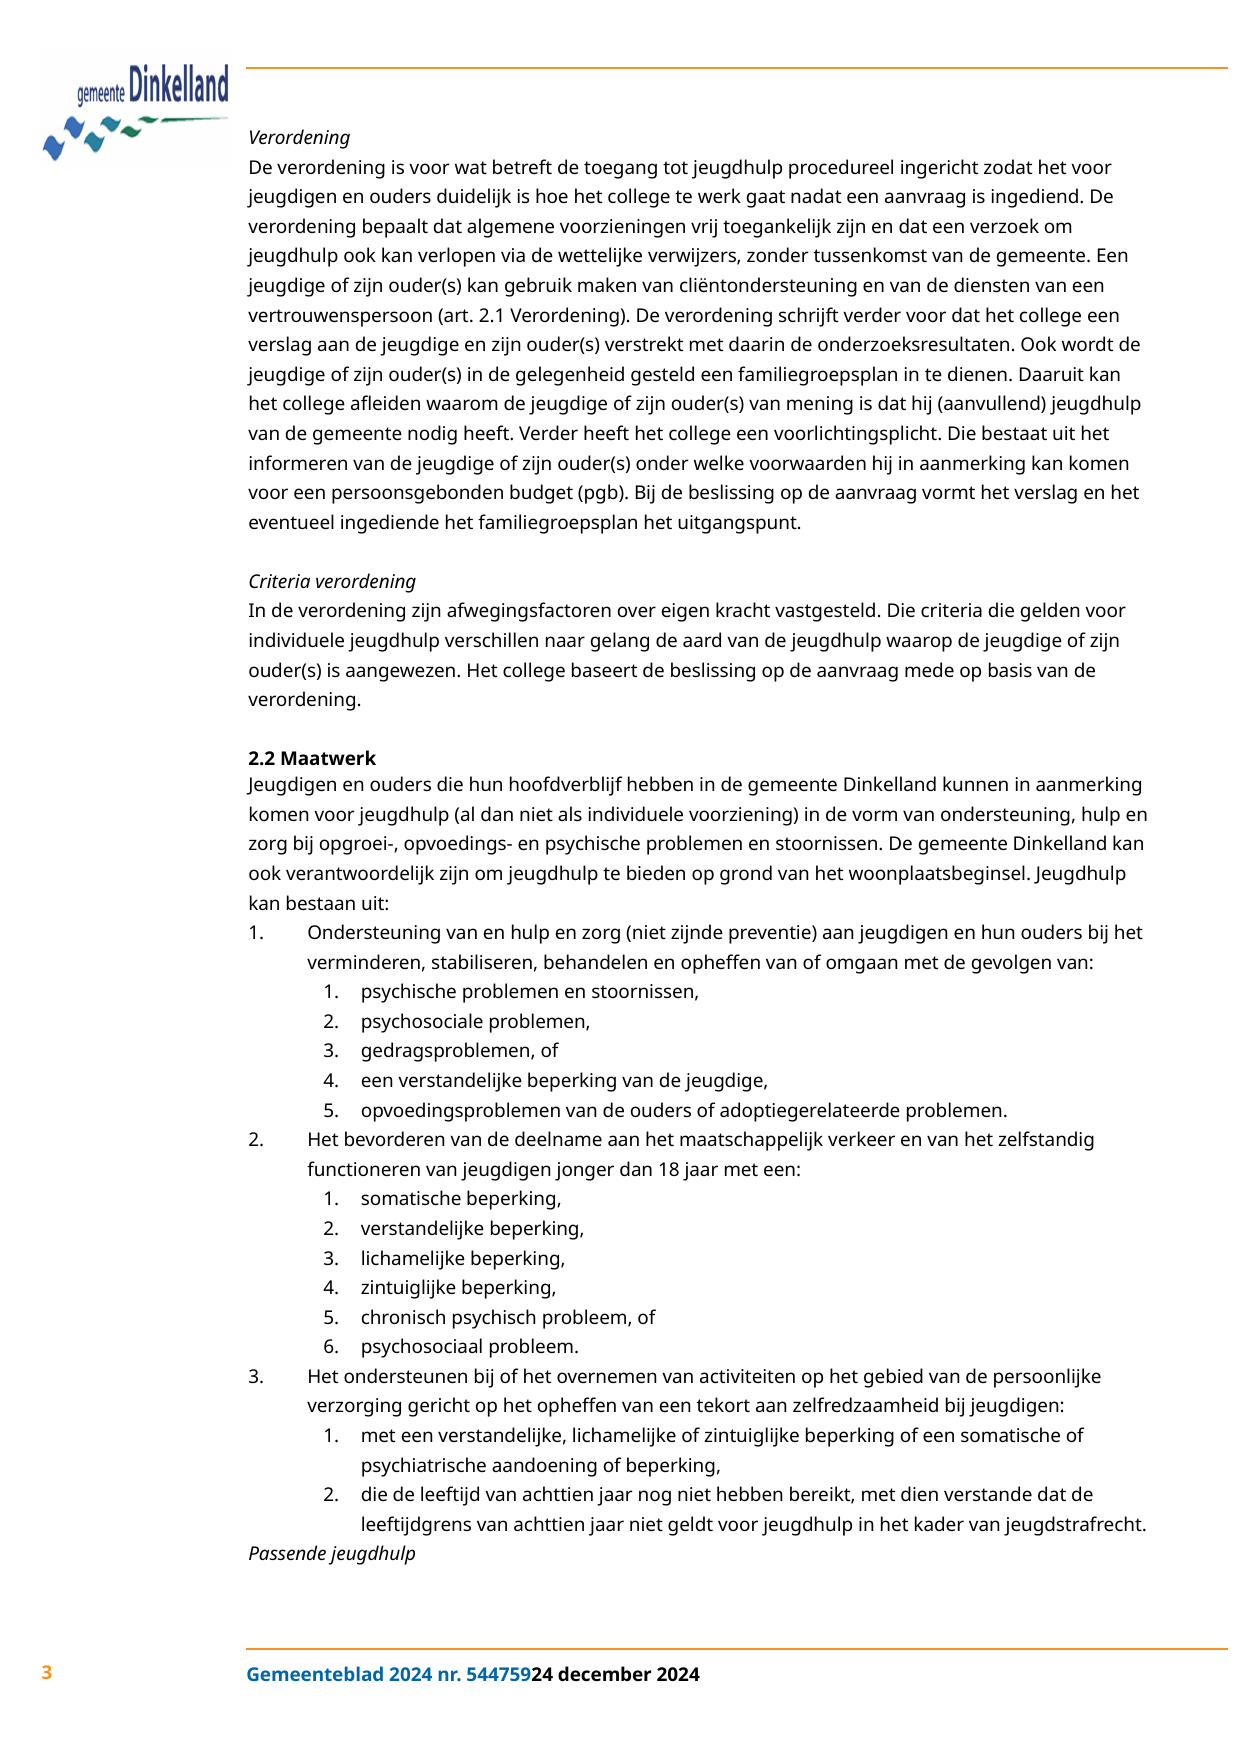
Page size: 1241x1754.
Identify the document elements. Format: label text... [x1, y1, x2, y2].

list somatische beperking, [323, 1186, 1152, 1211]
list Het ondersteunen bij of het overnemen van activiteiten op het gebied van de persoonlijke verzorging gericht op het opheffen van een tekort aan zelfredzaamheid bij jeugdigen: [248, 1363, 1152, 1418]
list chronisch psychisch probleem, of [323, 1304, 1152, 1329]
list psychische problemen en stoornissen, [323, 978, 1152, 1004]
text 2.2 Maatwerk [248, 746, 1152, 771]
list opvoedingsproblemen van de ouders of adoptiegerelateerde problemen. [323, 1097, 1152, 1122]
text Jeugdigen en ouders die hun hoofdverblijf hebben in de gemeente Dinkelland kunnen in aanmerking komen voor jeugdhulp (al dan niet als individuele voorziening) in de vorm van ondersteuning, hulp en zorg bij opgroei-, opvoedings- en psychische problemen en stoornissen. De gemeente Dinkelland kan ook verantwoordelijk zijn om jeugdhulp te bieden op grond van het woonplaatsbeginsel. Jeugdhulp kan bestaan uit: [248, 771, 1152, 915]
text Passende jeugdhulp [248, 1541, 1152, 1566]
list psychosociaal probleem. [323, 1333, 1152, 1359]
list zintuiglijke beperking, [323, 1274, 1152, 1300]
list gedragsproblemen, of [323, 1038, 1152, 1063]
list verstandelijke beperking, [323, 1215, 1152, 1241]
text Criteria verordening [248, 568, 1152, 594]
list die de leeftijd van achttien jaar nog niet hebben bereikt, met dien verstande dat de leeftijdgrens van achttien jaar niet geldt voor jeugdhulp in het kader van jeugdstrafrecht. [323, 1481, 1152, 1537]
text Verordening [248, 124, 1152, 150]
text De verordening is voor wat betreft de toegang tot jeugdhulp procedureel ingericht zodat het voor jeugdigen en ouders duidelijk is hoe het college te werk gaat nadat een aanvraag is ingediend. De verordening bepaalt dat algemene voorzieningen vrij toegankelijk zijn en dat een verzoek om jeugdhulp ook kan verlopen via de wettelijke verwijzers, zonder tussenkomst van de gemeente. Een jeugdige of zijn ouder(s) kan gebruik maken van cliëntondersteuning en van de diensten van een vertrouwenspersoon (art. 2.1 Verordening). De verordening schrijft verder voor dat het college een verslag aan de jeugdige en zijn ouder(s) verstrekt met daarin de onderzoeksresultaten. Ook wordt de jeugdige of zijn ouder(s) in de gelegenheid gesteld een familiegroepsplan in te dienen. Daaruit kan het college afleiden waarom de jeugdige of zijn ouder(s) van mening is dat hij (aanvullend) jeugdhulp van de gemeente nodig heeft. Verder heeft het college een voorlichtingsplicht. Die bestaat uit het informeren van de jeugdige of zijn ouder(s) onder welke voorwaarden hij in aanmerking kan komen voor een persoonsgebonden budget (pgb). Bij de beslissing op de aanvraag vormt het verslag en het eventueel ingediende het familiegroepsplan het uitgangspunt. [248, 154, 1152, 535]
picture [41, 47, 231, 172]
list Het bevorderen van de deelname aan het maatschappelijk verkeer en van het zelfstandig functioneren van jeugdigen jonger dan 18 jaar met een: [248, 1126, 1152, 1182]
text In de verordening zijn afwegingsfactoren over eigen kracht vastgesteld. Die criteria die gelden voor individuele jeugdhulp verschillen naar gelang de aard van de jeugdhulp waarop de jeugdige of zijn ouder(s) is aangewezen. Het college baseert de beslissing op de aanvraag mede op basis van de verordening. [248, 598, 1152, 712]
list psychosociale problemen, [323, 1008, 1152, 1034]
list Ondersteuning van en hulp en zorg (niet zijnde preventie) aan jeugdigen en hun ouders bij het verminderen, stabiliseren, behandelen en opheffen van of omgaan met de gevolgen van: [248, 919, 1152, 974]
list een verstandelijke beperking van de jeugdige, [323, 1067, 1152, 1093]
list lichamelijke beperking, [323, 1245, 1152, 1270]
list met een verstandelijke, lichamelijke of zintuiglijke beperking of een somatische of psychiatrische aandoening of beperking, [323, 1422, 1152, 1477]
